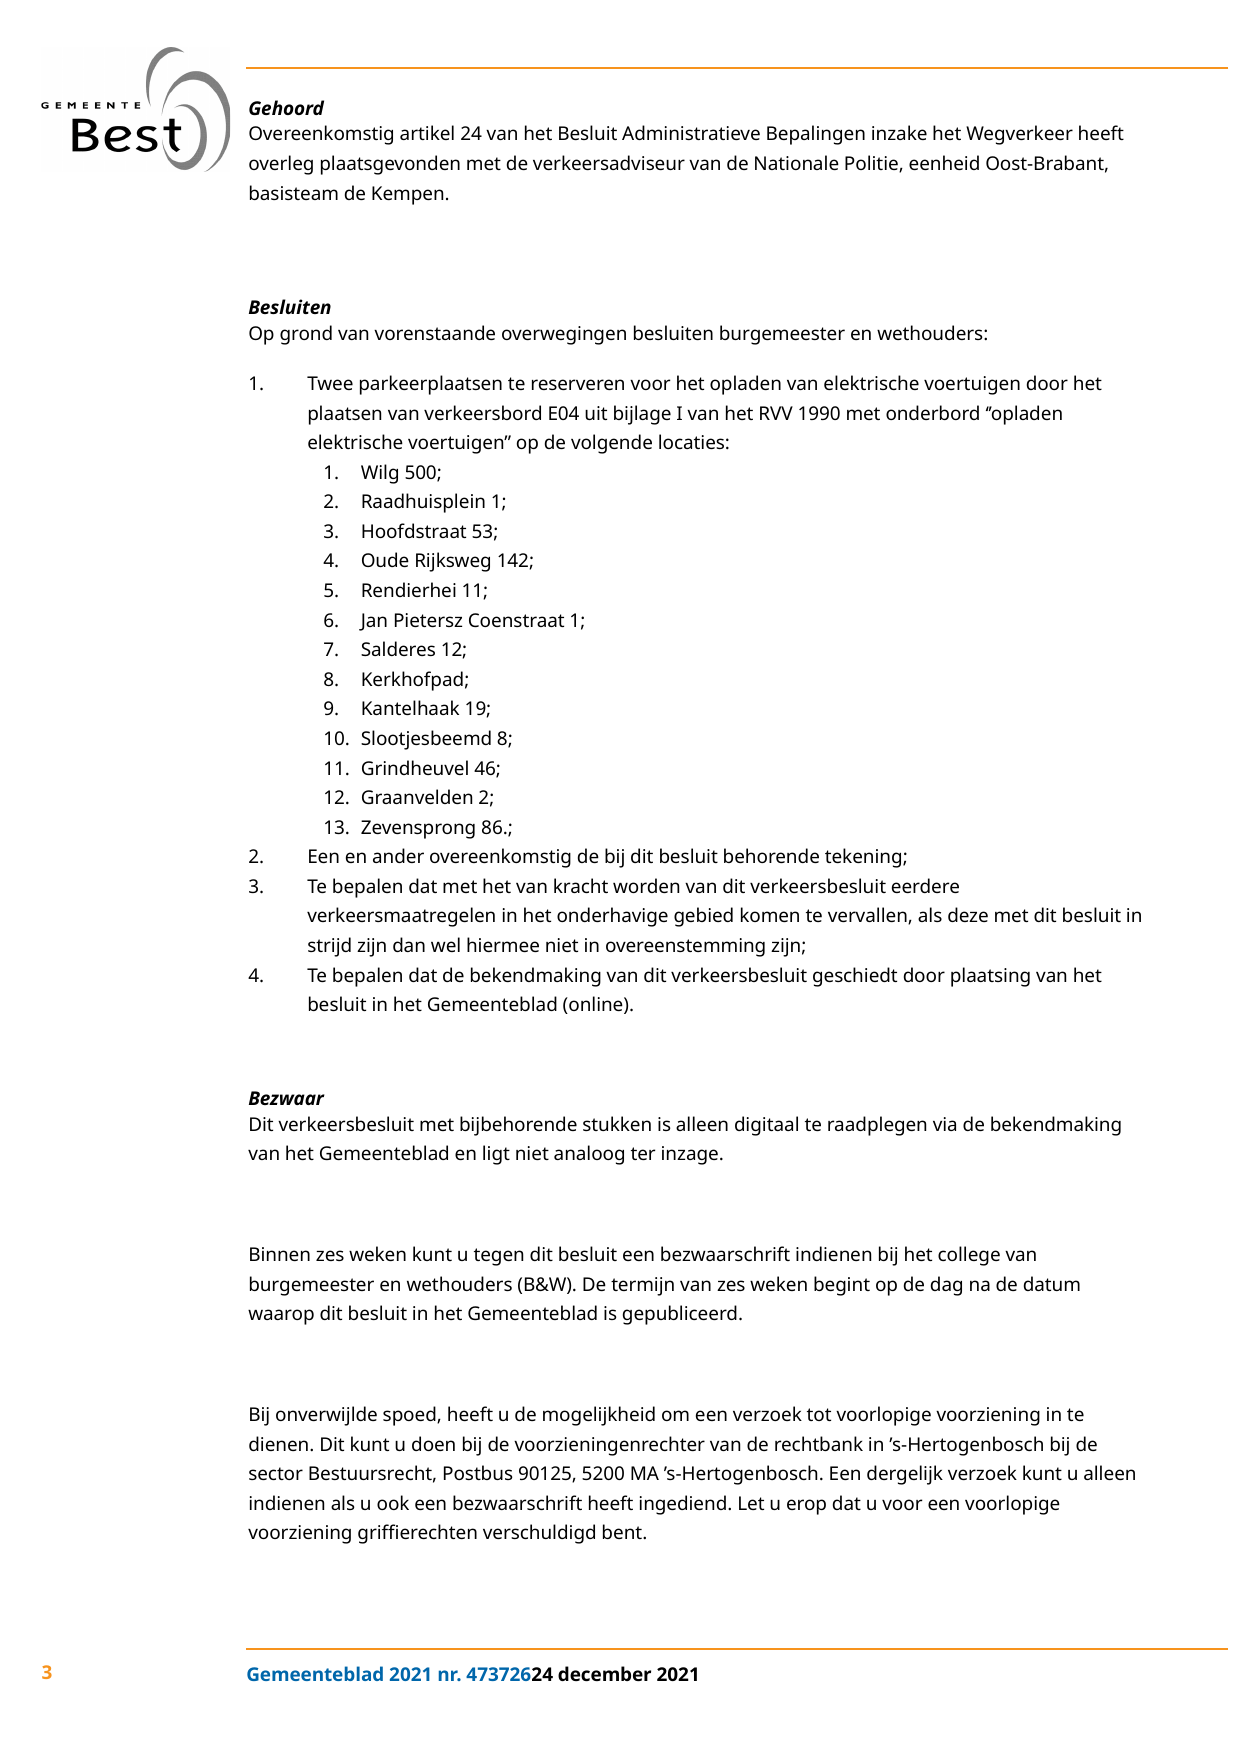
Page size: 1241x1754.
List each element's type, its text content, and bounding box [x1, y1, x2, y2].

list Hoofdstraat 53; [323, 518, 1152, 544]
list Grindheuvel 46; [323, 755, 1152, 781]
text Besluiten [248, 294, 1152, 320]
list Jan Pietersz Coenstraat 1; [323, 607, 1152, 633]
text Dit verkeersbesluit met bijbehorende stukken is alleen digitaal te raadplegen via de bekendmaking van het Gemeenteblad en ligt niet analoog ter inzage. [248, 1111, 1152, 1166]
picture [41, 47, 231, 172]
list Oude Rijksweg 142; [323, 548, 1152, 573]
list Te bepalen dat de bekendmaking van dit verkeersbesluit geschiedt door plaatsing van het besluit in het Gemeenteblad (online). [248, 962, 1152, 1017]
list Een en ander overeenkomstig de bij dit besluit behorende tekening; [248, 843, 1152, 869]
list Te bepalen dat met het van kracht worden van dit verkeersbesluit eerdere verkeersmaatregelen in het onderhavige gebied komen te vervallen, als deze met dit besluit in strijd zijn dan wel hiermee niet in overeenstemming zijn; [248, 873, 1152, 958]
list Zevensprong 86.; [323, 814, 1152, 840]
text Gehoord [248, 95, 1152, 121]
list Kantelhaak 19; [323, 696, 1152, 721]
list Twee parkeerplaatsen te reserveren voor het opladen van elektrische voertuigen door het plaatsen van verkeersbord E04 uit bijlage I van het RVV 1990 met onderbord ‘’opladen elektrische voertuigen’’ op de volgende locaties: [248, 370, 1152, 455]
text Binnen zes weken kunt u tegen dit besluit een bezwaarschrift indienen bij het college van burgemeester en wethouders (B&W). De termijn van zes weken begint op de dag na de datum waarop dit besluit in het Gemeenteblad is gepubliceerd. [248, 1241, 1152, 1326]
list Graanvelden 2; [323, 784, 1152, 810]
list Salderes 12; [323, 636, 1152, 662]
text Overeenkomstig artikel 24 van het Besluit Administratieve Bepalingen inzake het Wegverkeer heeft overleg plaatsgevonden met de verkeersadviseur van de Nationale Politie, eenheid Oost-Brabant, basisteam de Kempen. [248, 121, 1152, 205]
list Kerkhofpad; [323, 666, 1152, 692]
list Wilg 500; [323, 459, 1152, 485]
list Slootjesbeemd 8; [323, 725, 1152, 751]
list Rendierhei 11; [323, 577, 1152, 603]
text Bij onverwijlde spoed, heeft u de mogelijkheid om een verzoek tot voorlopige voorziening in te dienen. Dit kunt u doen bij de voorzieningenrechter van de rechtbank in ’s-Hertogenbosch bij de sector Bestuursrecht, Postbus 90125, 5200 MA ’s-Hertogenbosch. Een dergelijk verzoek kunt u alleen indienen als u ook een bezwaarschrift heeft ingediend. Let u erop dat u voor een voorlopige voorziening griffierechten verschuldigd bent. [248, 1401, 1152, 1545]
text Bezwaar [248, 1085, 1152, 1111]
list Raadhuisplein 1; [323, 488, 1152, 514]
text Op grond van vorenstaande overwegingen besluiten burgemeester en wethouders: [248, 320, 1152, 346]
